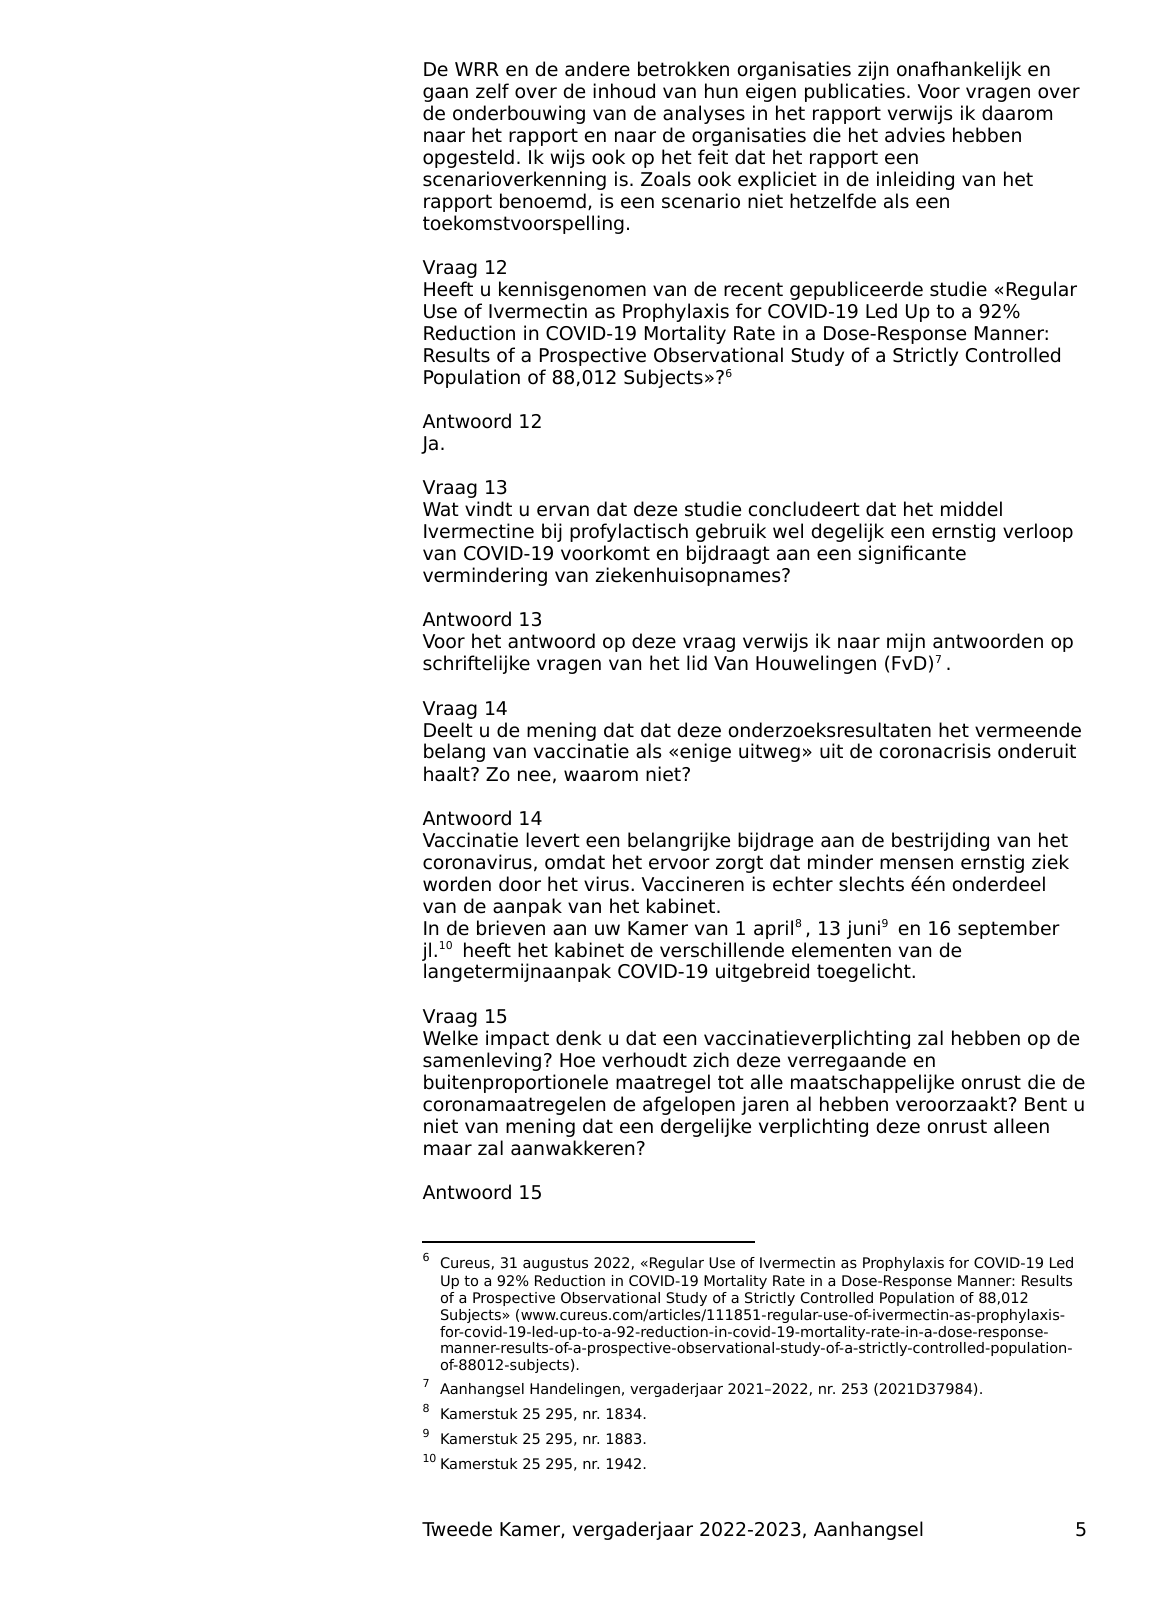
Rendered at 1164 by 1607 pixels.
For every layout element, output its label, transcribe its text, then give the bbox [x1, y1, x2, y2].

text Kamerstuk 25 295, nr. 1942. [422, 1452, 1087, 1474]
text Kamerstuk 25 295, nr. 1883. [422, 1427, 1087, 1449]
text De WRR en de andere betrokken organisaties zijn onafhankelijk en gaan zelf over de inhoud van hun eigen publicaties. Voor vragen over de onderbouwing van de analyses in het rapport verwijs ik daarom naar het rapport en naar de organisaties die het advies hebben opgesteld. Ik wijs ook op het feit dat het rapport een scenarioverkenning is. Zoals ook expliciet in de inleiding van het rapport benoemd, is een scenario niet hetzelfde als een toekomstvoorspelling. [422, 59, 1087, 235]
text Voor het antwoord op deze vraag verwijs ik naar mijn antwoorden op schriftelijke vragen van het lid Van Houwelingen (FvD). [422, 631, 1087, 675]
text Welke impact denk u dat een vaccinatieverplichting zal hebben op de samenleving? Hoe verhoudt zich deze verregaande en buitenproportionele maatregel tot alle maatschappelijke onrust die de coronamaatregelen de afgelopen jaren al hebben veroorzaakt? Bent u niet van mening dat een dergelijke verplichting deze onrust alleen maar zal aanwakkeren? [422, 1028, 1087, 1159]
text Vraag 15 [422, 1006, 1087, 1028]
text Cureus, 31 augustus 2022, «Regular Use of Ivermectin as Prophylaxis for COVID-19 Led Up to a 92% Reduction in COVID-19 Mortality Rate in a Dose-Response Manner: Results of a Prospective Observational Study of a Strictly Controlled Population of 88,012 Subjects» (www.cureus.com/articles/111851-regular-use-of-ivermectin-as-prophylaxis-for-covid-19-led-up-to-a-92-reduction-in-covid-19-mortality-rate-in-a-dose-response-manner-results-of-a-prospective-observational-study-of-a-strictly-controlled-population-of-88012-subjects). [422, 1251, 1087, 1374]
text Deelt u de mening dat dat deze onderzoeksresultaten het vermeende belang van vaccinatie als «enige uitweg» uit de coronacrisis onderuit haalt? Zo nee, waarom niet? [422, 719, 1087, 785]
text Wat vindt u ervan dat deze studie concludeert dat het middel Ivermectine bij profylactisch gebruik wel degelijk een ernstig verloop van COVID-19 voorkomt en bijdraagt aan een significante vermindering van ziekenhuisopnames? [422, 499, 1087, 587]
text Antwoord 14 [422, 808, 1087, 829]
text In de brieven aan uw Kamer van 1 april, 13 juni en 16 september jl. heeft het kabinet de verschillende elementen van de langetermijnaanpak COVID-19 uitgebreid toegelicht. [422, 917, 1087, 983]
text Kamerstuk 25 295, nr. 1834. [422, 1402, 1087, 1424]
text Vraag 13 [422, 477, 1087, 499]
text Antwoord 13 [422, 609, 1087, 631]
text Antwoord 15 [422, 1182, 1087, 1204]
text Antwoord 12 [422, 411, 1087, 433]
text Aanhangsel Handelingen, vergaderjaar 2021–2022, nr. 253 (2021D37984). [422, 1377, 1087, 1399]
text Heeft u kennisgenomen van de recent gepubliceerde studie «Regular Use of Ivermectin as Prophylaxis for COVID-19 Led Up to a 92% Reduction in COVID-19 Mortality Rate in a Dose-Response Manner: Results of a Prospective Observational Study of a Strictly Controlled Population of 88,012 Subjects»? [422, 279, 1087, 389]
text Vaccinatie levert een belangrijke bijdrage aan de bestrijding van het coronavirus, omdat het ervoor zorgt dat minder mensen ernstig ziek worden door het virus. Vaccineren is echter slechts één onderdeel van de aanpak van het kabinet. [422, 829, 1087, 917]
text Ja. [422, 433, 1087, 455]
text Vraag 12 [422, 257, 1087, 279]
text Vraag 14 [422, 697, 1087, 719]
